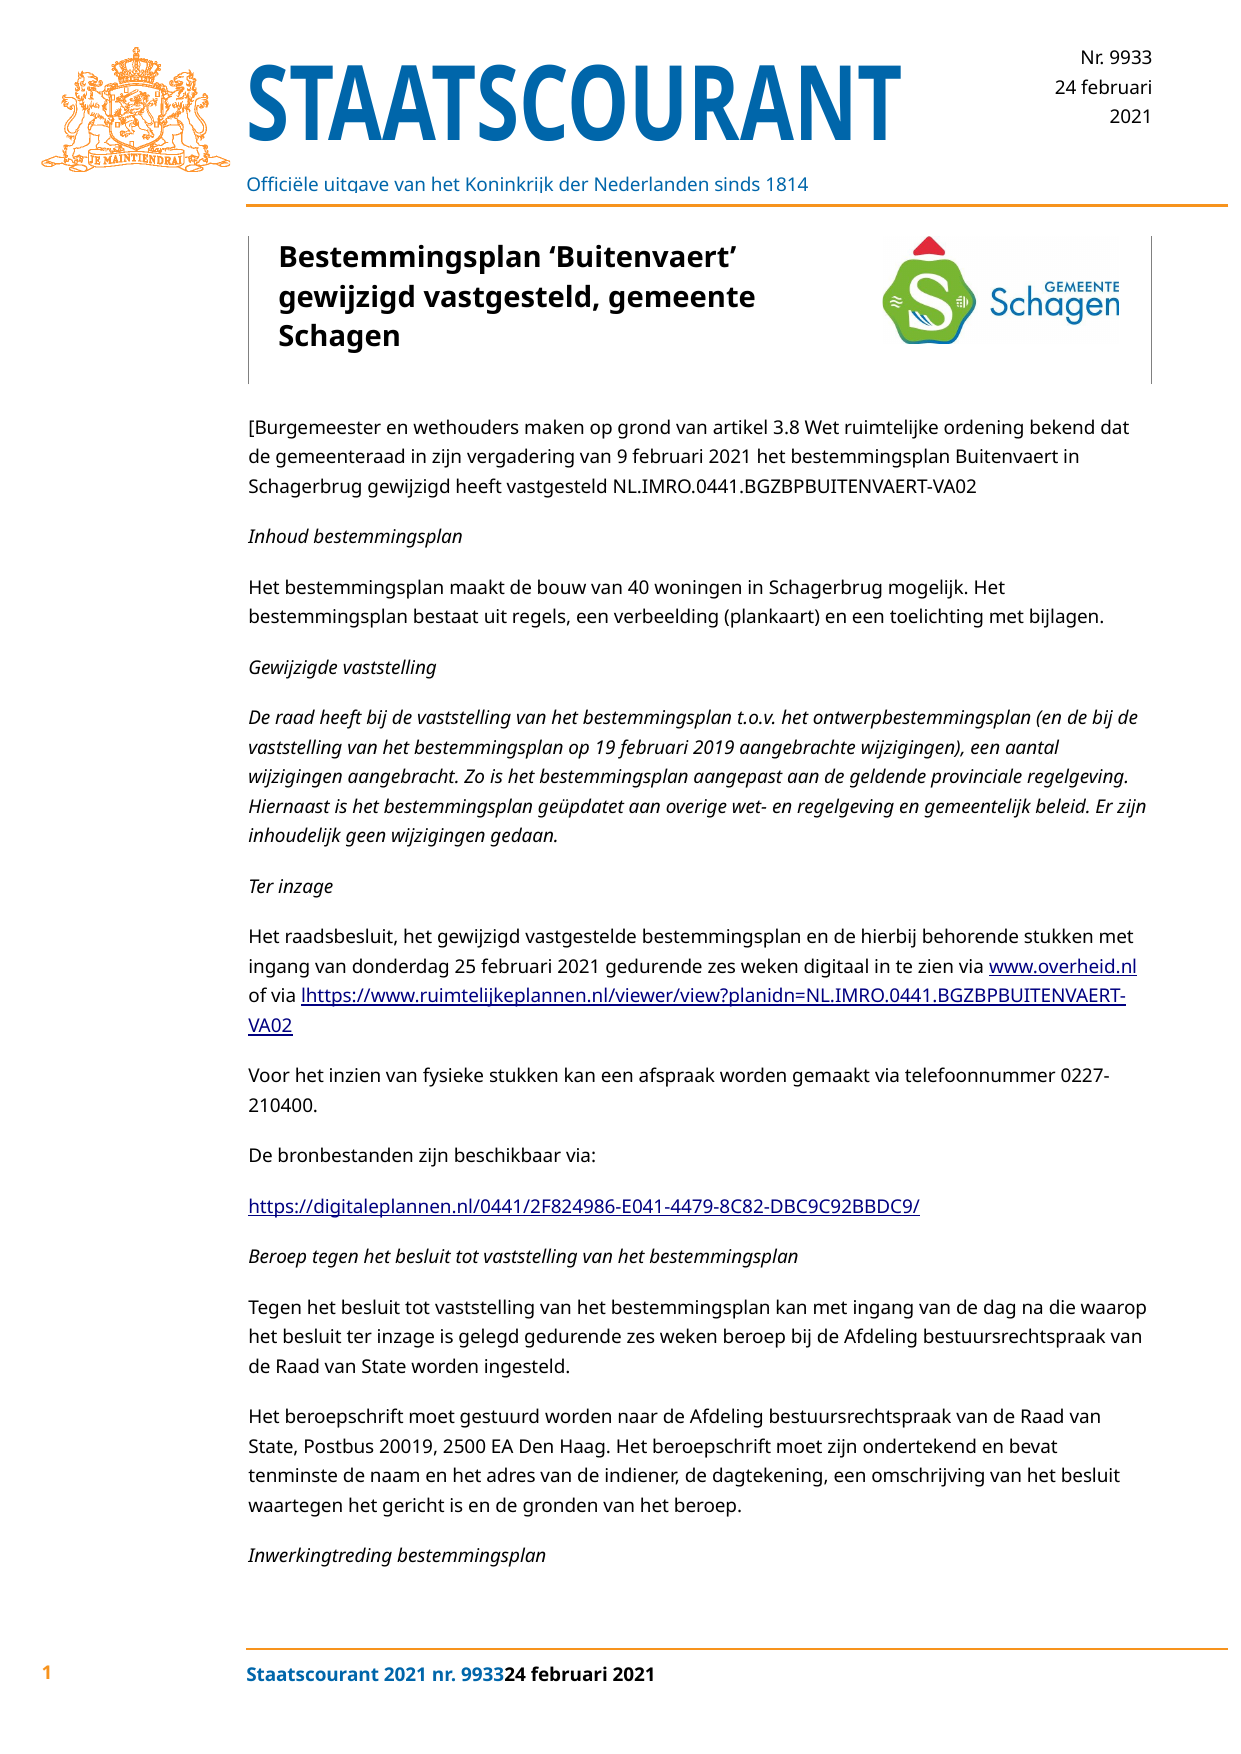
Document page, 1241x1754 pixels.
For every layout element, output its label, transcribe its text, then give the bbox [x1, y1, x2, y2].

text De raad heeft bij de vaststelling van het bestemmingsplan t.o.v. het ontwerpbestemmingsplan (en de bij de vaststelling van het bestemmingsplan op 19 februari 2019 aangebrachte wijzigingen), een aantal wijzigingen aangebracht. Zo is het bestemmingsplan aangepast aan de geldende provinciale regelgeving. Hiernaast is het bestemmingsplan geüpdatet aan overige wet- en regelgeving en gemeentelijk beleid. Er zijn inhoudelijk geen wijzigingen gedaan. [248, 704, 1152, 848]
text De bronbestanden zijn beschikbaar via: [248, 1143, 1152, 1168]
text Het bestemmingsplan maakt de bouw van 40 woningen in Schagerbrug mogelijk. Het bestemmingsplan bestaat uit regels, een verbeelding (plankaart) en een toelichting met bijlagen. [248, 574, 1152, 629]
table_header [850, 236, 1151, 384]
text Gewijzigde vaststelling [248, 654, 1152, 680]
table_header Bestemmingsplan ‘Buitenvaert’ gewijzigd vastgesteld, gemeente Schagen [249, 236, 850, 384]
text Ter inzage [248, 873, 1152, 899]
text Het raadsbesluit, het gewijzigd vastgestelde bestemmingsplan en de hierbij behorende stukken met ingang van donderdag 25 februari 2021 gedurende zes weken digitaal in te zien via www.overheid.nl of via lhttps://www.ruimtelijkeplannen.nl/viewer/view?planidn=NL.IMRO.0441.BGZBPBUITENVAERT-VA02 [248, 923, 1152, 1038]
text Het beroepschrift moet gestuurd worden naar de Afdeling bestuursrechtspraak van de Raad van State, Postbus 20019, 2500 EA Den Haag. Het beroepschrift moet zijn ondertekend en bevat tenminste de naam en het adres van de indiener, de dagtekening, een omschrijving van het besluit waartegen het gericht is en de gronden van het beroep. [248, 1403, 1152, 1518]
picture [882, 236, 1119, 344]
text Inwerkingtreding bestemmingsplan [248, 1543, 1152, 1568]
picture [41, 47, 231, 172]
text Inhoud bestemmingsplan [248, 523, 1152, 549]
text Tegen het besluit tot vaststelling van het bestemmingsplan kan met ingang van de dag na die waarop het besluit ter inzage is gelegd gedurende zes weken beroep bij de Afdeling bestuursrechtspraak van de Raad van State worden ingesteld. [248, 1294, 1152, 1379]
text https://digitaleplannen.nl/0441/2F824986-E041-4479-8C82-DBC9C92BBDC9/ [248, 1193, 1152, 1219]
text Beroep tegen het besluit tot vaststelling van het bestemmingsplan [248, 1243, 1152, 1269]
text Voor het inzien van fysieke stukken kan een afspraak worden gemaakt via telefoonnummer 0227-210400. [248, 1063, 1152, 1118]
text [Burgemeester en wethouders maken op grond van artikel 3.8 Wet ruimtelijke ordening bekend dat de gemeenteraad in zijn vergadering van 9 februari 2021 het bestemmingsplan Buitenvaert in Schagerbrug gewijzigd heeft vastgesteld NL.IMRO.0441.BGZBPBUITENVAERT-VA02 [248, 414, 1152, 499]
